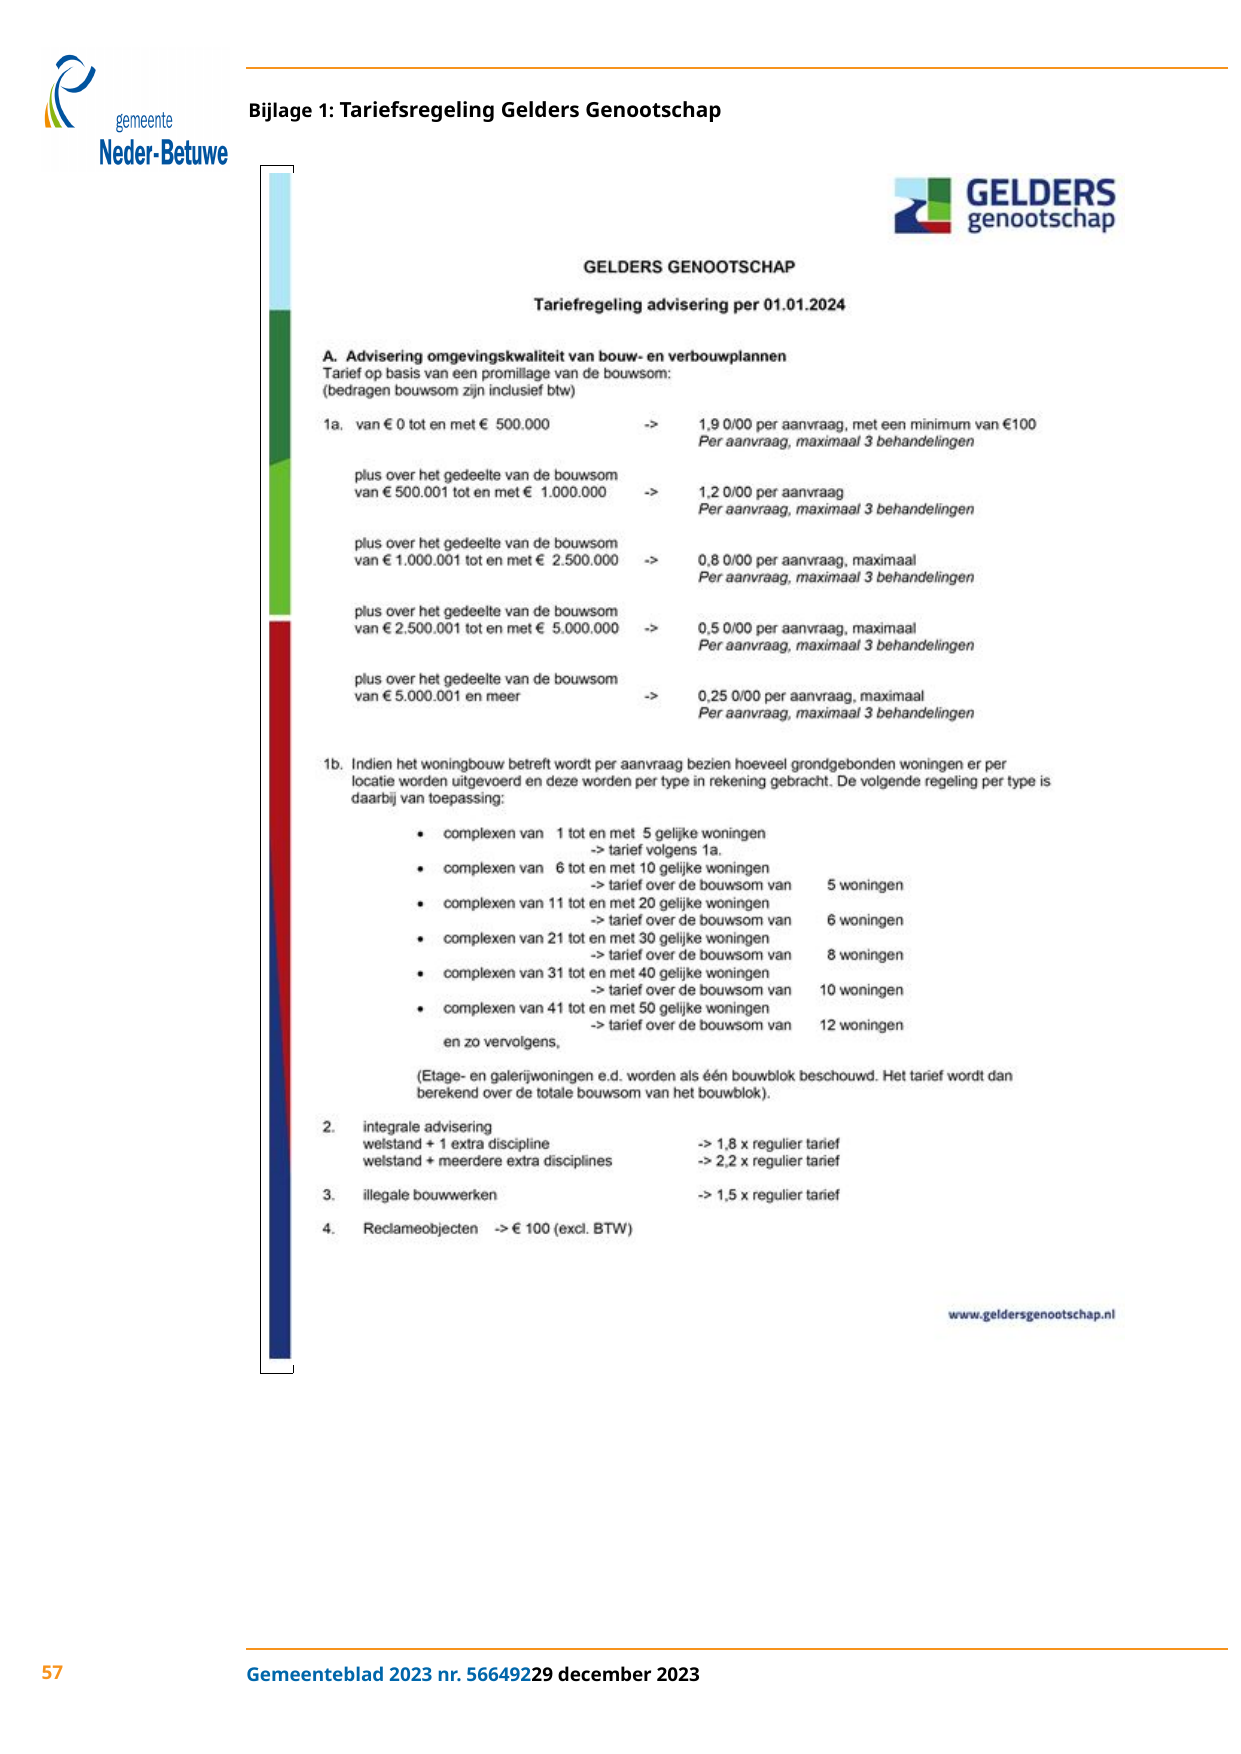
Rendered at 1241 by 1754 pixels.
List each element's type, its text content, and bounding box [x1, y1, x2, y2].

picture [41, 47, 231, 172]
text Bijlage 1: Tariefsregeling Gelders Genootschap [248, 95, 1152, 123]
picture [268, 173, 1125, 1365]
